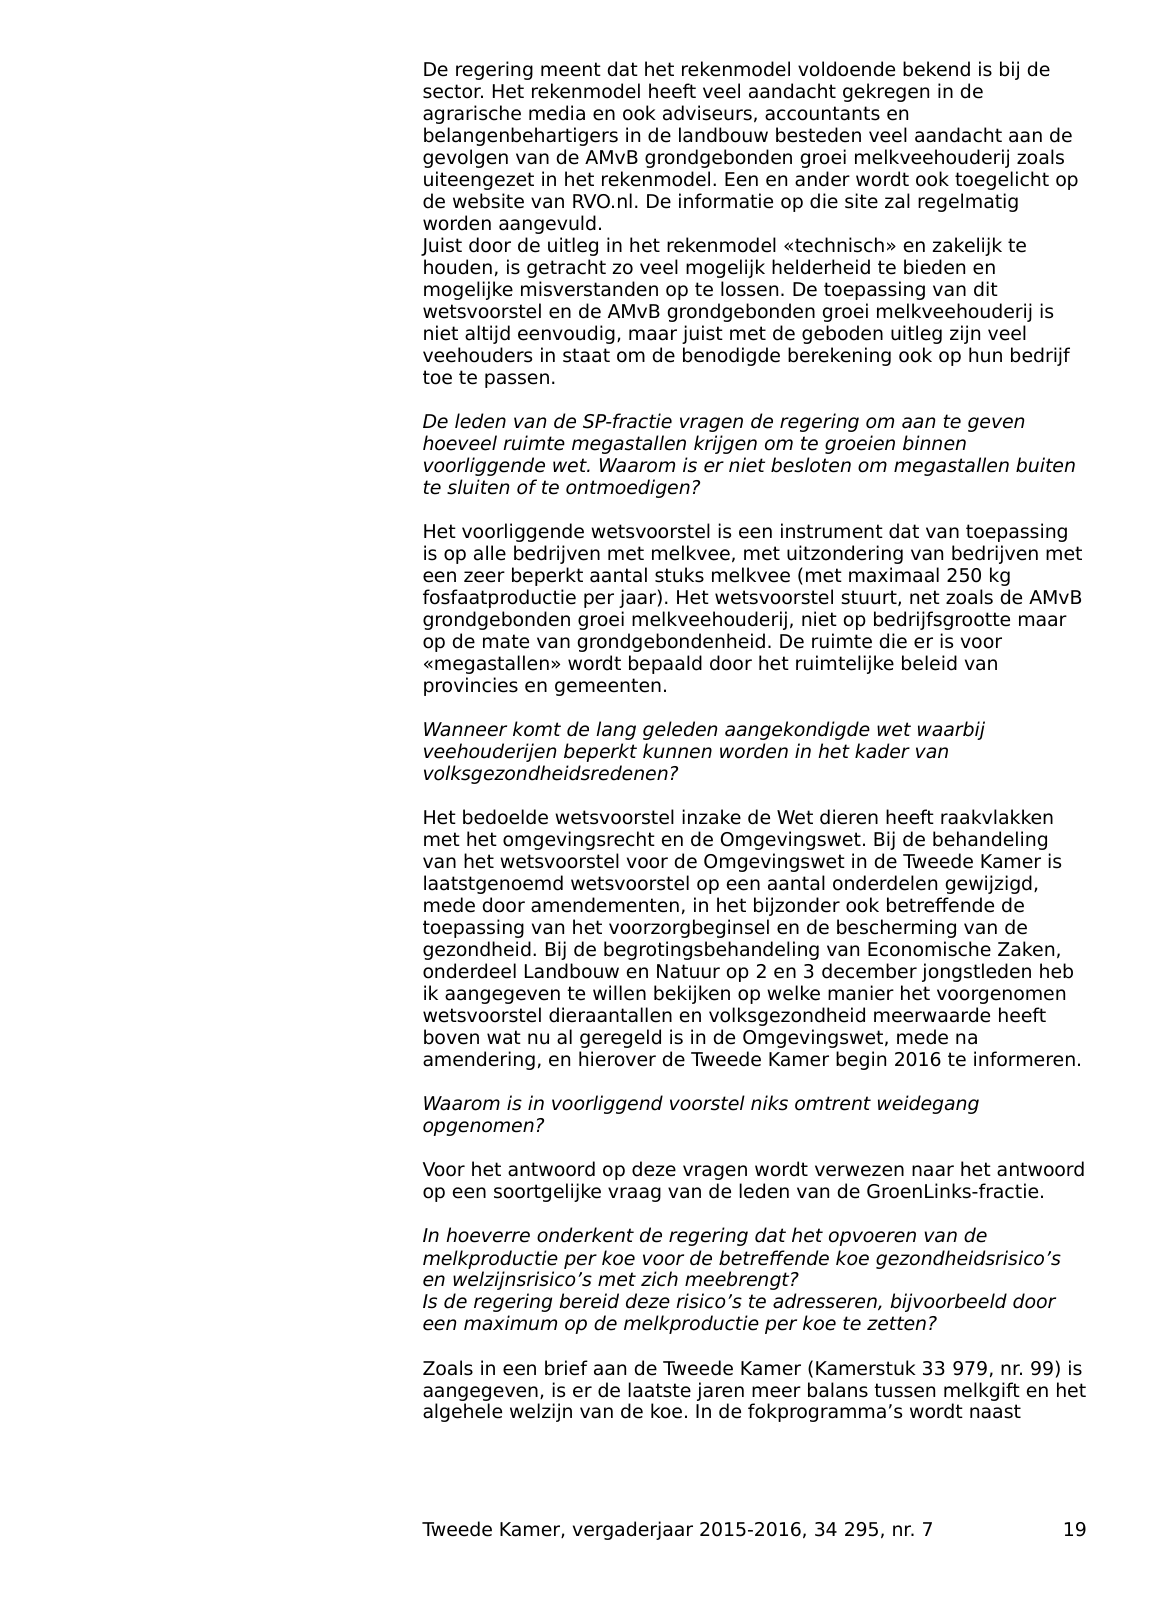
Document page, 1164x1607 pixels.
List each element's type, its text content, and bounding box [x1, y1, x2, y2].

text In hoeverre onderkent de regering dat het opvoeren van de melkproductie per koe voor de betreffende koe gezondheidsrisico’s en welzijnsrisico’s met zich meebrengt? [422, 1225, 1087, 1291]
text Zoals in een brief aan de Tweede Kamer (Kamerstuk 33 979, nr. 99) is aangegeven, is er de laatste jaren meer balans tussen melkgift en het algehele welzijn van de koe. In de fokprogramma’s wordt naast [422, 1357, 1087, 1423]
text Juist door de uitleg in het rekenmodel «technisch» en zakelijk te houden, is getracht zo veel mogelijk helderheid te bieden en mogelijke misverstanden op te lossen. De toepassing van dit wetsvoorstel en de AMvB grondgebonden groei melkveehouderij is niet altijd eenvoudig, maar juist met de geboden uitleg zijn veel veehouders in staat om de benodigde berekening ook op hun bedrijf toe te passen. [422, 235, 1087, 389]
text Waarom is in voorliggend voorstel niks omtrent weidegang opgenomen? [422, 1093, 1087, 1137]
text Voor het antwoord op deze vragen wordt verwezen naar het antwoord op een soortgelijke vraag van de leden van de GroenLinks-fractie. [422, 1159, 1087, 1203]
text Is de regering bereid deze risico’s te adresseren, bijvoorbeeld door een maximum op de melkproductie per koe te zetten? [422, 1291, 1087, 1335]
text Het voorliggende wetsvoorstel is een instrument dat van toepassing is op alle bedrijven met melkvee, met uitzondering van bedrijven met een zeer beperkt aantal stuks melkvee (met maximaal 250 kg fosfaatproductie per jaar). Het wetsvoorstel stuurt, net zoals de AMvB grondgebonden groei melkveehouderij, niet op bedrijfsgrootte maar op de mate van grondgebondenheid. De ruimte die er is voor «megastallen» wordt bepaald door het ruimtelijke beleid van provincies en gemeenten. [422, 521, 1087, 697]
text Wanneer komt de lang geleden aangekondigde wet waarbij veehouderijen beperkt kunnen worden in het kader van volksgezondheidsredenen? [422, 719, 1087, 785]
text De regering meent dat het rekenmodel voldoende bekend is bij de sector. Het rekenmodel heeft veel aandacht gekregen in de agrarische media en ook adviseurs, accountants en belangenbehartigers in de landbouw besteden veel aandacht aan de gevolgen van de AMvB grondgebonden groei melkveehouderij zoals uiteengezet in het rekenmodel. Een en ander wordt ook toegelicht op de website van RVO.nl. De informatie op die site zal regelmatig worden aangevuld. [422, 59, 1087, 235]
text De leden van de SP-fractie vragen de regering om aan te geven hoeveel ruimte megastallen krijgen om te groeien binnen voorliggende wet. Waarom is er niet besloten om megastallen buiten te sluiten of te ontmoedigen? [422, 411, 1087, 499]
text Het bedoelde wetsvoorstel inzake de Wet dieren heeft raakvlakken met het omgevingsrecht en de Omgevingswet. Bij de behandeling van het wetsvoorstel voor de Omgevingswet in de Tweede Kamer is laatstgenoemd wetsvoorstel op een aantal onderdelen gewijzigd, mede door amendementen, in het bijzonder ook betreffende de toepassing van het voorzorgbeginsel en de bescherming van de gezondheid. Bij de begrotingsbehandeling van Economische Zaken, onderdeel Landbouw en Natuur op 2 en 3 december jongstleden heb ik aangegeven te willen bekijken op welke manier het voorgenomen wetsvoorstel dieraantallen en volksgezondheid meerwaarde heeft boven wat nu al geregeld is in de Omgevingswet, mede na amendering, en hierover de Tweede Kamer begin 2016 te informeren. [422, 807, 1087, 1071]
